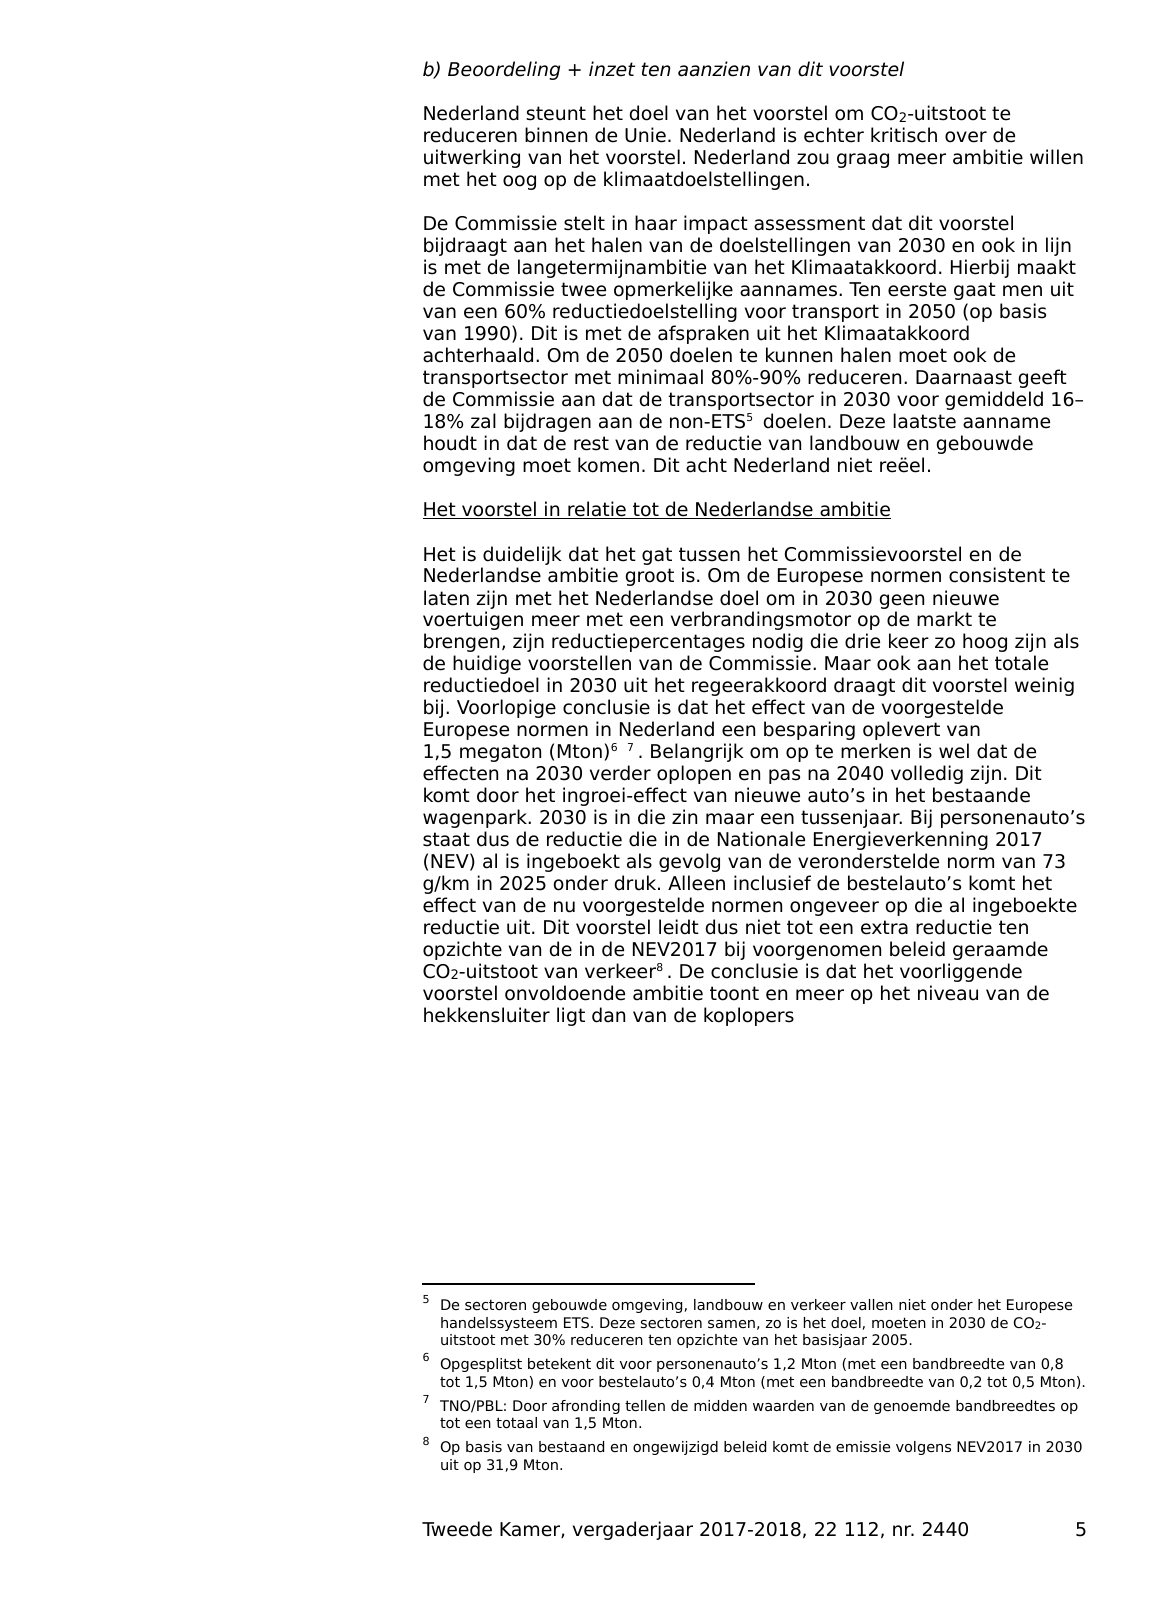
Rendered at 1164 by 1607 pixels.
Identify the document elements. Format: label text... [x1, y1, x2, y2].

subtitle b) Beoordeling + inzet ten aanzien van dit voorstel [422, 59, 1087, 81]
text Op basis van bestaand en ongewijzigd beleid komt de emissie volgens NEV2017 in 2030 uit op 31,9 Mton. [422, 1435, 1087, 1474]
text De sectoren gebouwde omgeving, landbouw en verkeer vallen niet onder het Europese handelssysteem ETS. Deze sectoren samen, zo is het doel, moeten in 2030 de CO2-uitstoot met 30% reduceren ten opzichte van het basisjaar 2005. [422, 1293, 1087, 1349]
text De Commissie stelt in haar impact assessment dat dit voorstel bijdraagt aan het halen van de doelstellingen van 2030 en ook in lijn is met de langetermijnambitie van het Klimaatakkoord. Hierbij maakt de Commissie twee opmerkelijke aannames. Ten eerste gaat men uit van een 60% reductiedoelstelling voor transport in 2050 (op basis van 1990). Dit is met de afspraken uit het Klimaatakkoord achterhaald. Om de 2050 doelen te kunnen halen moet ook de transportsector met minimaal 80%-90% reduceren. Daarnaast geeft de Commissie aan dat de transportsector in 2030 voor gemiddeld 16–18% zal bijdragen aan de non-ETS doelen. Deze laatste aanname houdt in dat de rest van de reductie van landbouw en gebouwde omgeving moet komen. Dit acht Nederland niet reëel. [422, 213, 1087, 477]
text Opgesplitst betekent dit voor personenauto’s 1,2 Mton (met een bandbreedte van 0,8 tot 1,5 Mton) en voor bestelauto’s 0,4 Mton (met een bandbreedte van 0,2 tot 0,5 Mton). [422, 1352, 1087, 1391]
text Nederland steunt het doel van het voorstel om CO2-uitstoot te reduceren binnen de Unie. Nederland is echter kritisch over de uitwerking van het voorstel. Nederland zou graag meer ambitie willen met het oog op de klimaatdoelstellingen. [422, 103, 1087, 191]
subtitle Het voorstel in relatie tot de Nederlandse ambitie [422, 499, 1087, 521]
text TNO/PBL: Door afronding tellen de midden waarden van de genoemde bandbreedtes op tot een totaal van 1,5 Mton. [422, 1393, 1087, 1432]
text Het is duidelijk dat het gat tussen het Commissievoorstel en de Nederlandse ambitie groot is. Om de Europese normen consistent te laten zijn met het Nederlandse doel om in 2030 geen nieuwe voertuigen meer met een verbrandingsmotor op de markt te brengen, zijn reductiepercentages nodig die drie keer zo hoog zijn als de huidige voorstellen van de Commissie. Maar ook aan het totale reductiedoel in 2030 uit het regeerakkoord draagt dit voorstel weinig bij. Voorlopige conclusie is dat het effect van de voorgestelde Europese normen in Nederland een besparing oplevert van 1,5 megaton (Mton) . Belangrijk om op te merken is wel dat de effecten na 2030 verder oplopen en pas na 2040 volledig zijn. Dit komt door het ingroei-effect van nieuwe auto’s in het bestaande wagenpark. 2030 is in die zin maar een tussenjaar. Bij personenauto’s staat dus de reductie die in de Nationale Energieverkenning 2017 (NEV) al is ingeboekt als gevolg van de veronderstelde norm van 73 g/km in 2025 onder druk. Alleen inclusief de bestelauto’s komt het effect van de nu voorgestelde normen ongeveer op die al ingeboekte reductie uit. Dit voorstel leidt dus niet tot een extra reductie ten opzichte van de in de NEV2017 bij voorgenomen beleid geraamde CO2-uitstoot van verkeer. De conclusie is dat het voorliggende voorstel onvoldoende ambitie toont en meer op het niveau van de hekkensluiter ligt dan van de koplopers [422, 543, 1087, 1027]
